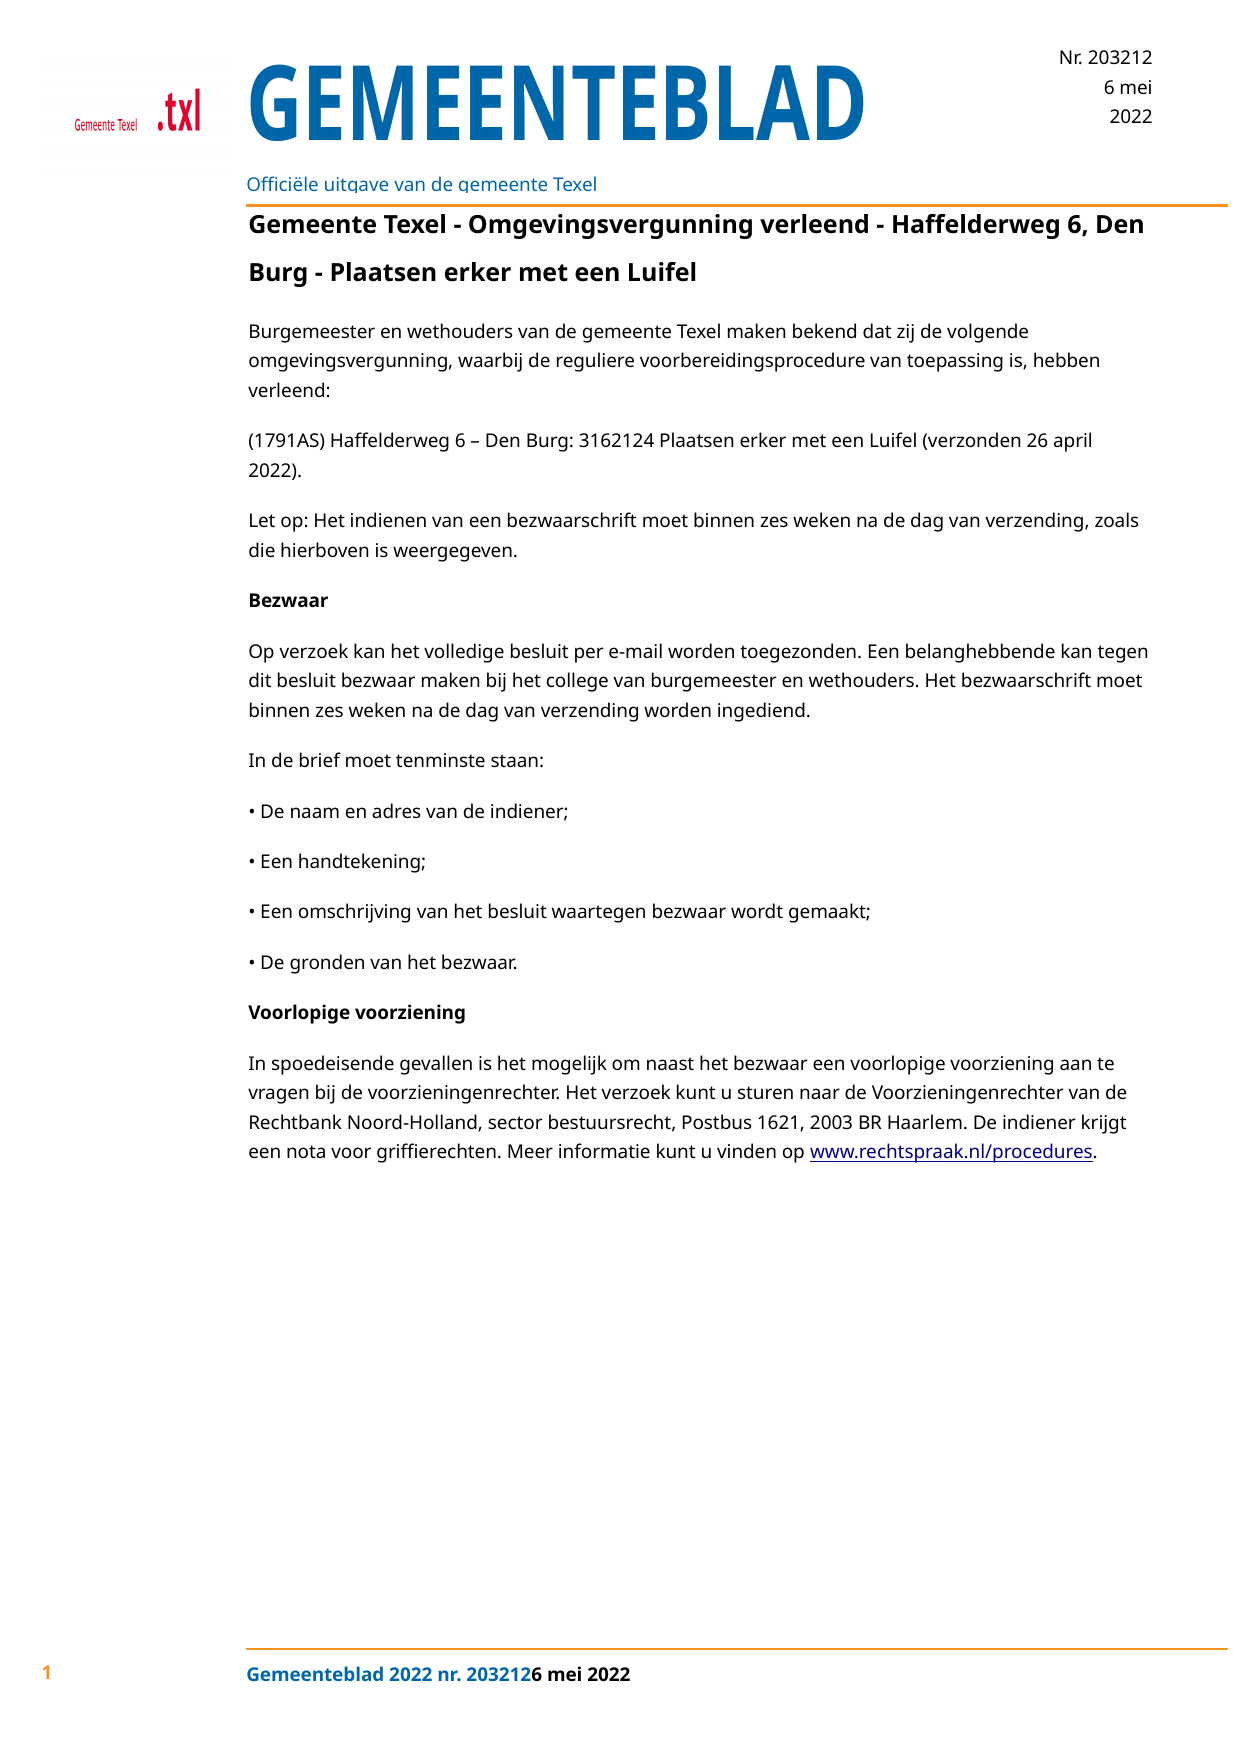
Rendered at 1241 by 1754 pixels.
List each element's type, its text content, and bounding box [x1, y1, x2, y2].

text • Een handtekening; [248, 848, 1152, 874]
text • Een omschrijving van het besluit waartegen bezwaar wordt gemaakt; [248, 899, 1152, 924]
text Bezwaar [248, 587, 1152, 613]
text Let op: Het indienen van een bezwaarschrift moet binnen zes weken na de dag van verzending, zoals die hierboven is weergegeven. [248, 507, 1152, 563]
text (1791AS) Haffelderweg 6 – Den Burg: 3162124 Plaatsen erker met een Luifel (verzonden 26 april 2022). [248, 427, 1152, 483]
text Voorlopige voorziening [248, 999, 1152, 1025]
text Gemeente Texel - Omgevingsvergunning verleend - Haffelderweg 6, Den Burg - Plaatsen erker met een Luifel [248, 207, 1152, 288]
text In spoedeisende gevallen is het mogelijk om naast het bezwaar een voorlopige voorziening aan te vragen bij de voorzieningenrechter. Het verzoek kunt u sturen naar de Voorzieningenrechter van de Rechtbank Noord-Holland, sector bestuursrecht, Postbus 1621, 2003 BR Haarlem. De indiener krijgt een nota voor griffierechten. Meer informatie kunt u vinden op www.rechtspraak.nl/procedures. [248, 1050, 1152, 1164]
text Burgemeester en wethouders van de gemeente Texel maken bekend dat zij de volgende omgevingsvergunning, waarbij de reguliere voorbereidingsprocedure van toepassing is, hebben verleend: [248, 318, 1152, 403]
picture [41, 47, 231, 172]
text Op verzoek kan het volledige besluit per e-mail worden toegezonden. Een belanghebbende kan tegen dit besluit bezwaar maken bij het college van burgemeester en wethouders. Het bezwaarschrift moet binnen zes weken na de dag van verzending worden ingediend. [248, 638, 1152, 723]
text • De gronden van het bezwaar. [248, 949, 1152, 975]
text • De naam en adres van de indiener; [248, 798, 1152, 824]
text In de brief moet tenminste staan: [248, 747, 1152, 773]
